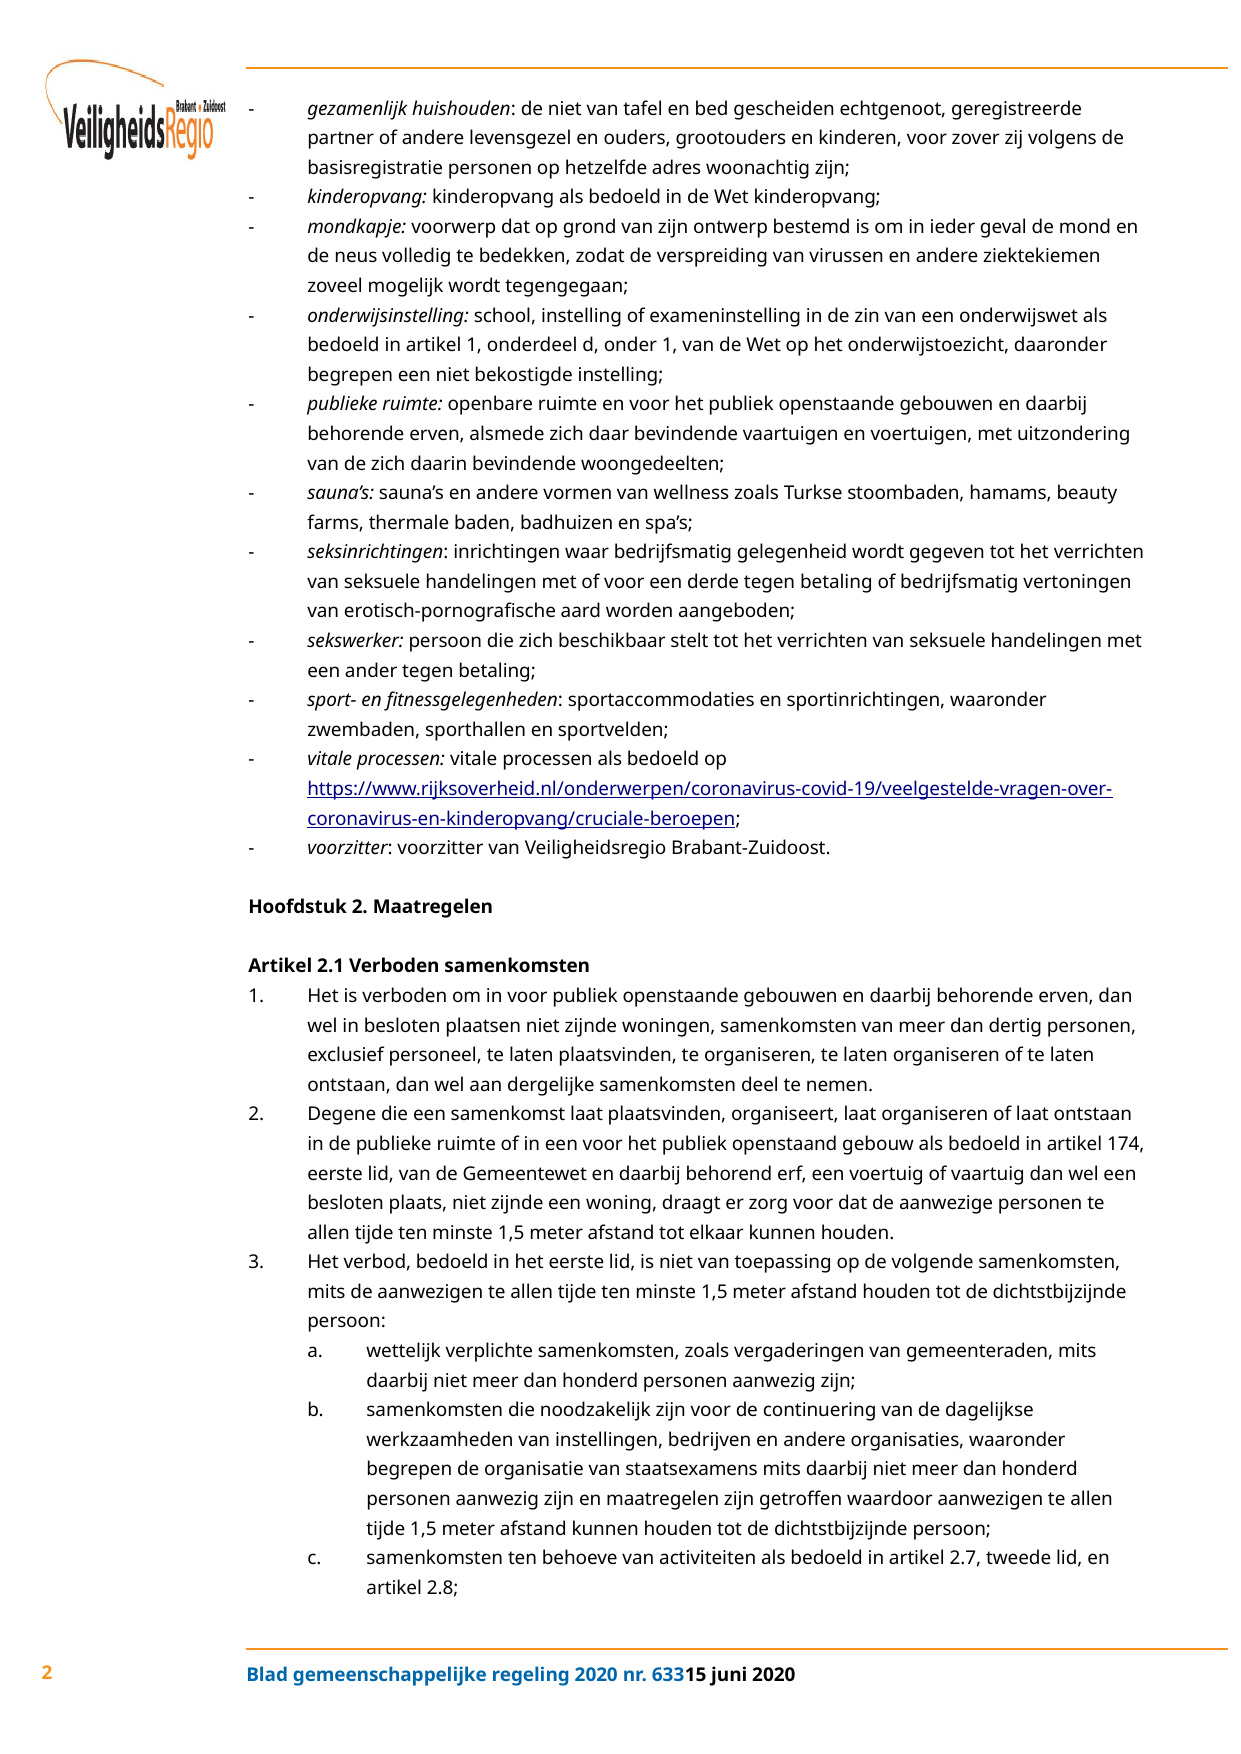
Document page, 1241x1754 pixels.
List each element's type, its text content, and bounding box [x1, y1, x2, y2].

list voorzitter: voorzitter van Veiligheidsregio Brabant-Zuidoost. [248, 834, 1152, 860]
list mondkapje: voorwerp dat op grond van zijn ontwerp bestemd is om in ieder geval de mond en de neus volledig te bedekken, zodat de verspreiding van virussen en andere ziektekiemen zoveel mogelijk wordt tegengegaan; [248, 213, 1152, 298]
text Artikel 2.1 Verboden samenkomsten [248, 953, 1152, 978]
list samenkomsten die noodzakelijk zijn voor de continuering van de dagelijkse werkzaamheden van instellingen, bedrijven en andere organisaties, waaronder begrepen de organisatie van staatsexamens mits daarbij niet meer dan honderd personen aanwezig zijn en maatregelen zijn getroffen waardoor aanwezigen te allen tijde 1,5 meter afstand kunnen houden tot de dichtstbijzijnde persoon; [307, 1396, 1152, 1541]
list onderwijsinstelling: school, instelling of exameninstelling in de zin van een onderwijswet als bedoeld in artikel 1, onderdeel d, onder 1, van de Wet op het onderwijstoezicht, daaronder begrepen een niet bekostigde instelling; [248, 302, 1152, 387]
text Hoofdstuk 2. Maatregelen [248, 893, 1152, 919]
list publieke ruimte: openbare ruimte en voor het publiek openstaande gebouwen en daarbij behorende erven, alsmede zich daar bevindende vaartuigen en voertuigen, met uitzondering van de zich daarin bevindende woongedeelten; [248, 391, 1152, 476]
list seksinrichtingen: inrichtingen waar bedrijfsmatig gelegenheid wordt gegeven tot het verrichten van seksuele handelingen met of voor een derde tegen betaling of bedrijfsmatig vertoningen van erotisch-pornografische aard worden aangeboden; [248, 538, 1152, 623]
list sekswerker: persoon die zich beschikbaar stelt tot het verrichten van seksuele handelingen met een ander tegen betaling; [248, 627, 1152, 683]
list kinderopvang: kinderopvang als bedoeld in de Wet kinderopvang; [248, 183, 1152, 209]
list Het verbod, bedoeld in het eerste lid, is niet van toepassing op de volgende samenkomsten, mits de aanwezigen te allen tijde ten minste 1,5 meter afstand houden tot de dichtstbijzijnde persoon: [248, 1248, 1152, 1333]
list wettelijk verplichte samenkomsten, zoals vergaderingen van gemeenteraden, mits daarbij niet meer dan honderd personen aanwezig zijn; [307, 1337, 1152, 1393]
list Het is verboden om in voor publiek openstaande gebouwen en daarbij behorende erven, dan wel in besloten plaatsen niet zijnde woningen, samenkomsten van meer dan dertig personen, exclusief personeel, te laten plaatsvinden, te organiseren, te laten organiseren of te laten ontstaan, dan wel aan dergelijke samenkomsten deel te nemen. [248, 982, 1152, 1097]
list sport- en fitnessgelegenheden: sportaccommodaties en sportinrichtingen, waaronder zwembaden, sporthallen en sportvelden; [248, 686, 1152, 742]
list samenkomsten ten behoeve van activiteiten als bedoeld in artikel 2.7, tweede lid, en artikel 2.8; [307, 1544, 1152, 1600]
list Degene die een samenkomst laat plaatsvinden, organiseert, laat organiseren of laat ontstaan in de publieke ruimte of in een voor het publiek openstaand gebouw als bedoeld in artikel 174, eerste lid, van de Gemeentewet en daarbij behorend erf, een voertuig of vaartuig dan wel een besloten plaats, niet zijnde een woning, draagt er zorg voor dat de aanwezige personen te allen tijde ten minste 1,5 meter afstand tot elkaar kunnen houden. [248, 1101, 1152, 1245]
list gezamenlijk huishouden: de niet van tafel en bed gescheiden echtgenoot, geregistreerde partner of andere levensgezel en ouders, grootouders en kinderen, voor zover zij volgens de basisregistratie personen op hetzelfde adres woonachtig zijn; [248, 95, 1152, 180]
list vitale processen: vitale processen als bedoeld op https://www.rijksoverheid.nl/onderwerpen/coronavirus-covid-19/veelgestelde-vragen-over-coronavirus-en-kinderopvang/cruciale-beroepen; [248, 746, 1152, 831]
list sauna’s: sauna’s en andere vormen van wellness zoals Turkse stoombaden, hamams, beauty farms, thermale baden, badhuizen en spa’s; [248, 479, 1152, 535]
picture [41, 47, 231, 172]
